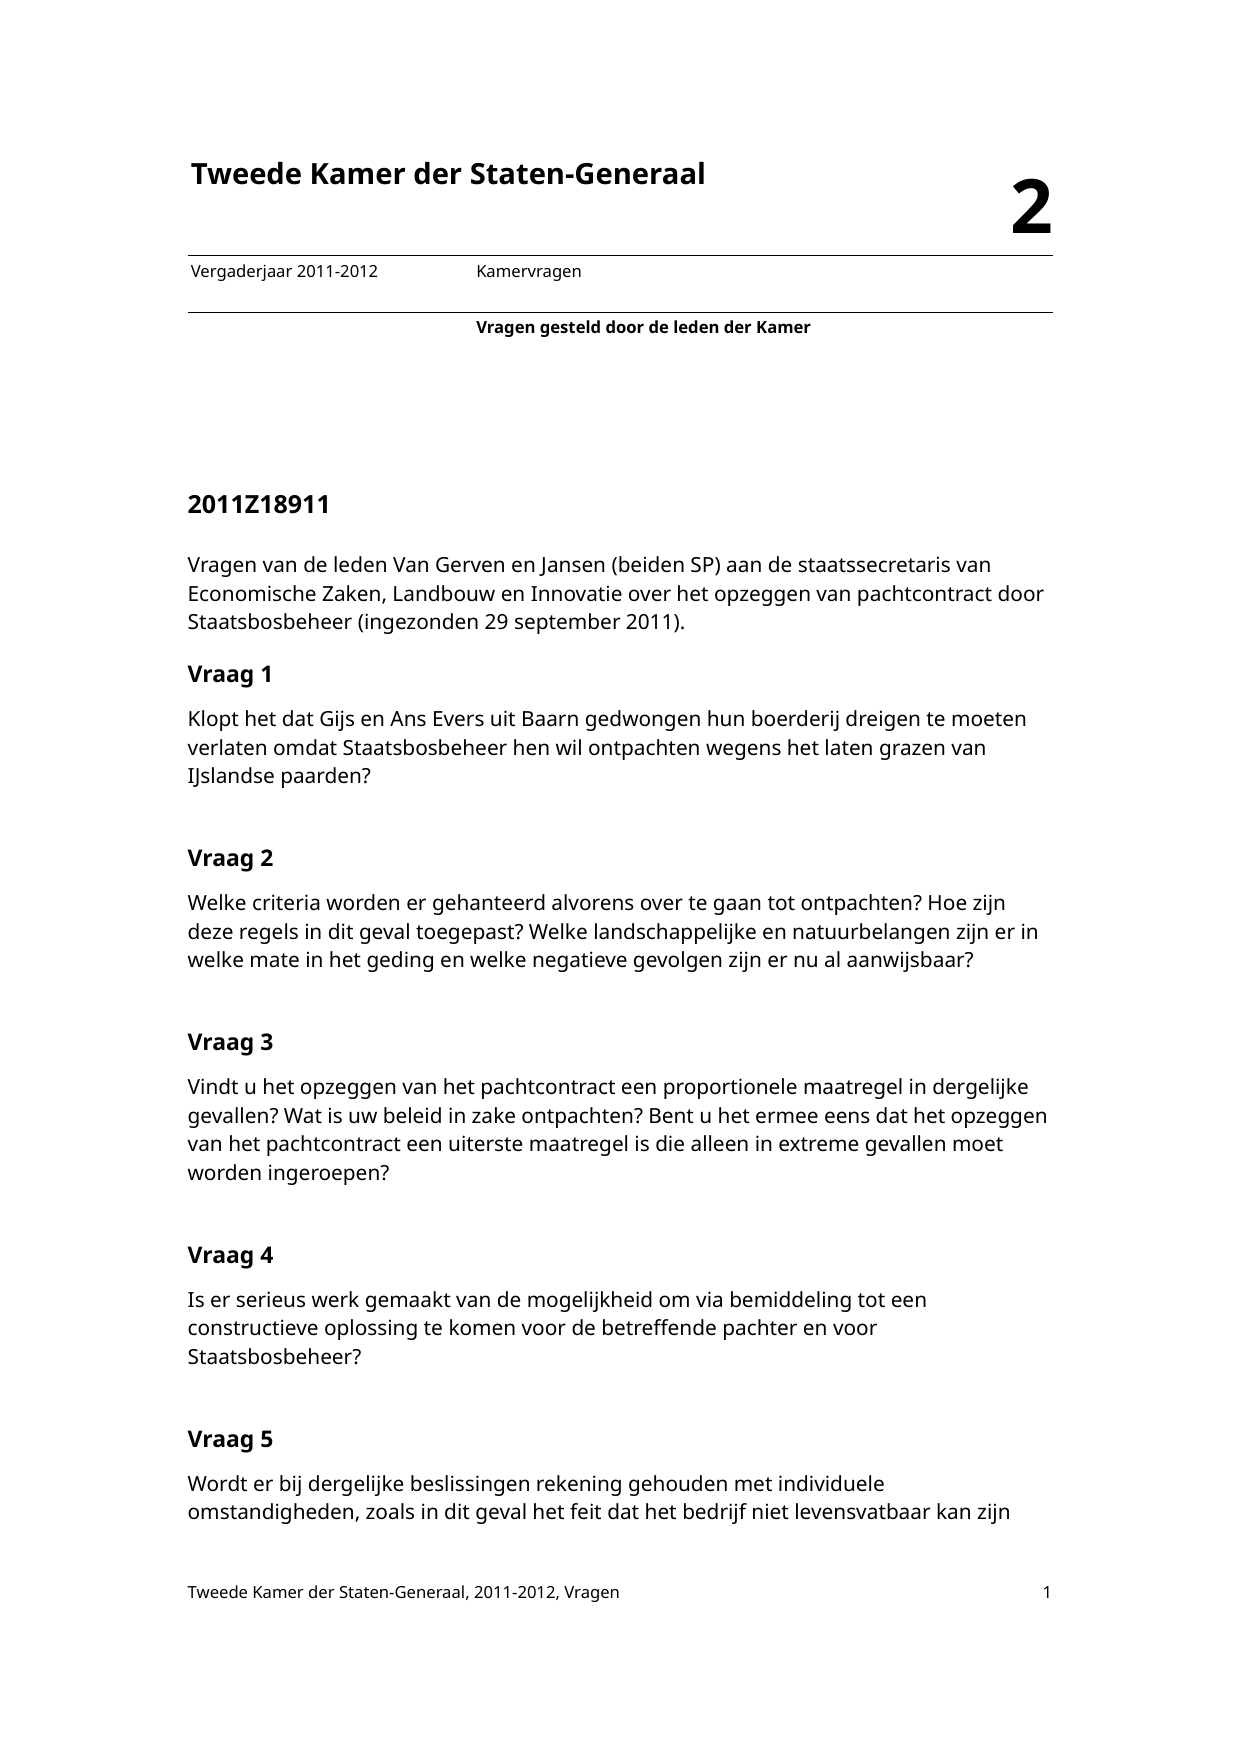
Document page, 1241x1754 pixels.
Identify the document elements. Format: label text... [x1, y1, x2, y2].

subtitle Vraag 3 [187, 1026, 1053, 1057]
subtitle Vraag 1 [187, 658, 1053, 689]
text 2011Z18911 [187, 487, 1053, 521]
table_cell [188, 313, 473, 339]
subtitle Vraag 2 [187, 842, 1053, 873]
table_header 2 [880, 150, 1053, 255]
subtitle Vraag 5 [187, 1423, 1053, 1454]
subtitle Vraag 4 [187, 1239, 1053, 1270]
text Vindt u het opzeggen van het pachtcontract een proportionele maatregel in dergelijke gevallen? Wat is uw beleid in zake ontpachten? Bent u het ermee eens dat het opzeggen van het pachtcontract een uiterste maatregel is die alleen in extreme gevallen moet worden ingeroepen? [187, 1072, 1053, 1186]
table_cell Kamervragen [473, 256, 1053, 312]
text Vragen van de leden Van Gerven en Jansen (beiden SP) aan de staatssecretaris van Economische Zaken, Landbouw en Innovatie over het opzeggen van pachtcontract door Staatsbosbeheer (ingezonden 29 september 2011). [187, 550, 1053, 636]
table_cell Vragen gesteld door de leden der Kamer [473, 313, 1053, 339]
text Is er serieus werk gemaakt van de mogelijkheid om via bemiddeling tot een constructieve oplossing te komen voor de betreffende pachter en voor Staatsbosbeheer? [187, 1285, 1053, 1370]
text Welke criteria worden er gehanteerd alvorens over te gaan tot ontpachten? Hoe zijn deze regels in dit geval toegepast? Welke landschappelijke en natuurbelangen zijn er in welke mate in het geding en welke negatieve gevolgen zijn er nu al aanwijsbaar? [187, 888, 1053, 974]
table_header Tweede Kamer der Staten-Generaal [188, 150, 879, 255]
text Klopt het dat Gijs en Ans Evers uit Baarn gedwongen hun boerderij dreigen te moeten verlaten omdat Staatsbosbeheer hen wil ontpachten wegens het laten grazen van IJslandse paarden? [187, 704, 1053, 790]
table_cell Vergaderjaar 2011-2012 [188, 256, 473, 312]
text Wordt er bij dergelijke beslissingen rekening gehouden met individuele omstandigheden, zoals in dit geval het feit dat het bedrijf niet levensvatbaar kan zijn [187, 1469, 1053, 1526]
